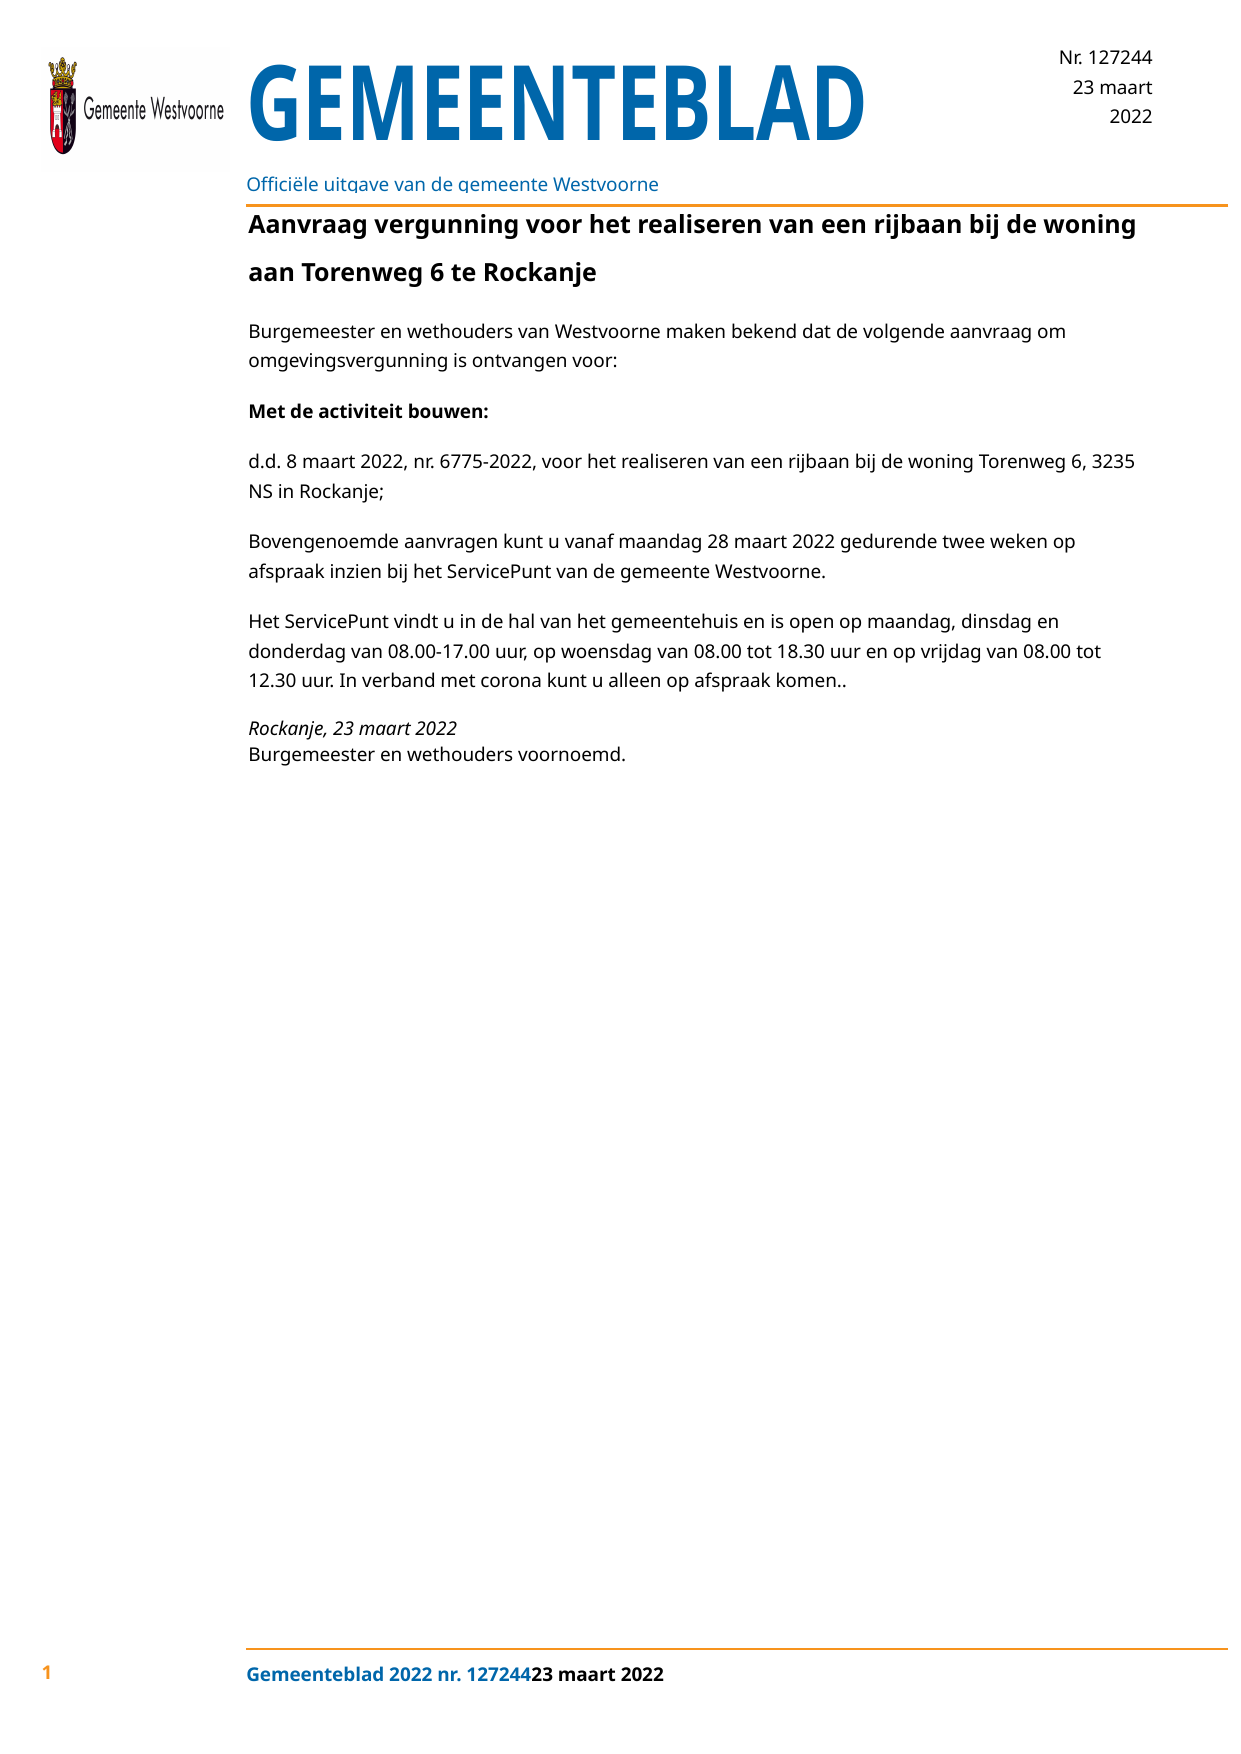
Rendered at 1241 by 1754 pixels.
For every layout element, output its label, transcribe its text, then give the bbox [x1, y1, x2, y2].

text Met de activiteit bouwen: [248, 398, 1152, 424]
picture [41, 47, 231, 172]
text d.d. 8 maart 2022, nr. 6775-2022, voor het realiseren van een rijbaan bij de woning Torenweg 6, 3235 NS in Rockanje; [248, 448, 1152, 504]
text Burgemeester en wethouders van Westvoorne maken bekend dat de volgende aanvraag om omgevingsvergunning is ontvangen voor: [248, 318, 1152, 373]
text Bovengenoemde aanvragen kunt u vanaf maandag 28 maart 2022 gedurende twee weken op afspraak inzien bij het ServicePunt van de gemeente Westvoorne. [248, 528, 1152, 584]
text Rockanje, 23 maart 2022 [248, 715, 1152, 741]
text Het ServicePunt vindt u in de hal van het gemeentehuis en is open op maandag, dinsdag en donderdag van 08.00-17.00 uur, op woensdag van 08.00 tot 18.30 uur en op vrijdag van 08.00 tot 12.30 uur. In verband met corona kunt u alleen op afspraak komen.. [248, 608, 1152, 693]
text Aanvraag vergunning voor het realiseren van een rijbaan bij de woning aan Torenweg 6 te Rockanje [248, 207, 1152, 288]
text Burgemeester en wethouders voornoemd. [248, 741, 1152, 767]
